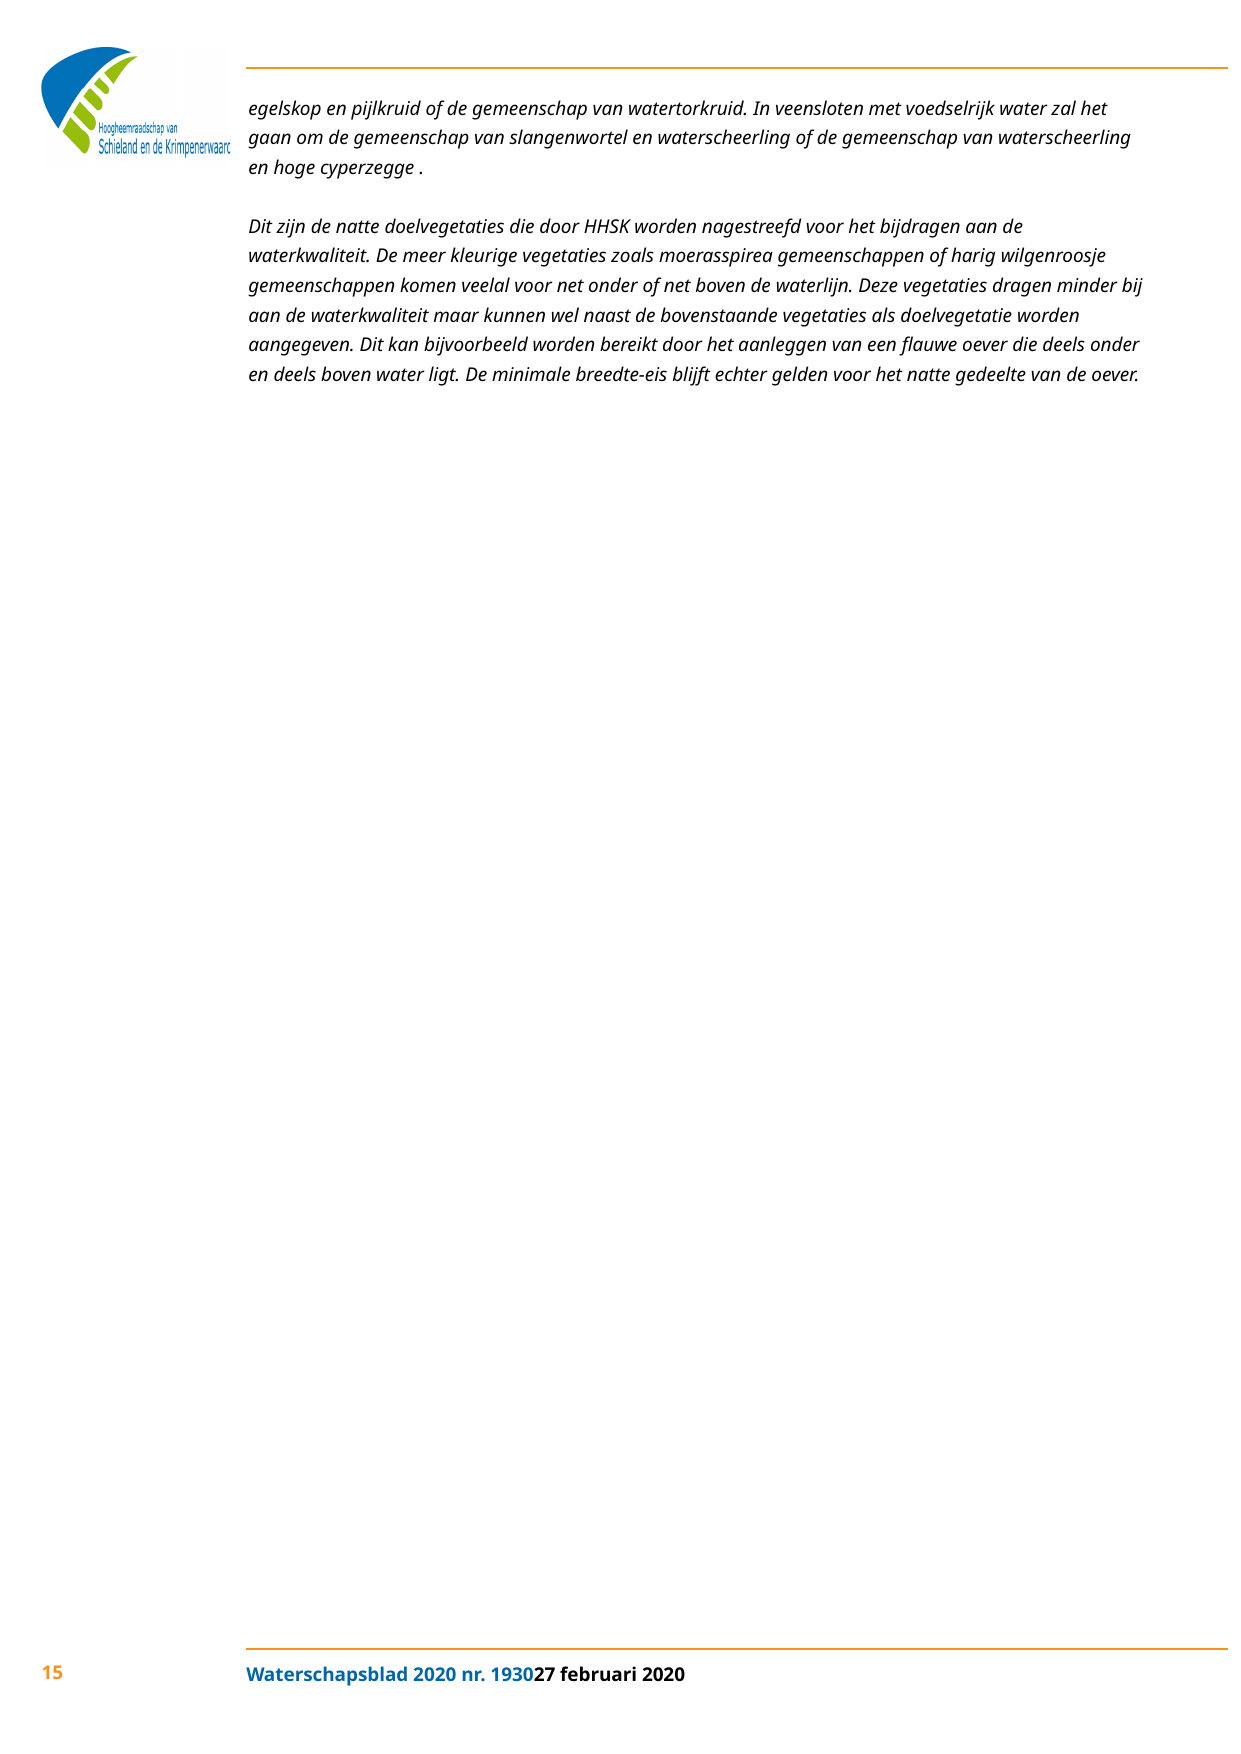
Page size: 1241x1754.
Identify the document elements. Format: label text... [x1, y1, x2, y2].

text Dit zijn de natte doelvegetaties die door HHSK worden nagestreefd voor het bijdragen aan de waterkwaliteit. De meer kleurige vegetaties zoals moerasspirea gemeenschappen of harig wilgenroosje gemeenschappen komen veelal voor net onder of net boven de waterlijn. Deze vegetaties dragen minder bij aan de waterkwaliteit maar kunnen wel naast de bovenstaande vegetaties als doelvegetatie worden aangegeven. Dit kan bijvoorbeeld worden bereikt door het aanleggen van een flauwe oever die deels onder en deels boven water ligt. De minimale breedte-eis blijft echter gelden voor het natte gedeelte van de oever. [248, 213, 1152, 387]
picture [41, 47, 231, 172]
text egelskop en pijlkruid of de gemeenschap van watertorkruid. In veensloten met voedselrijk water zal het gaan om de gemeenschap van slangenwortel en waterscheerling of de gemeenschap van waterscheerling en hoge cyperzegge . [248, 95, 1152, 180]
